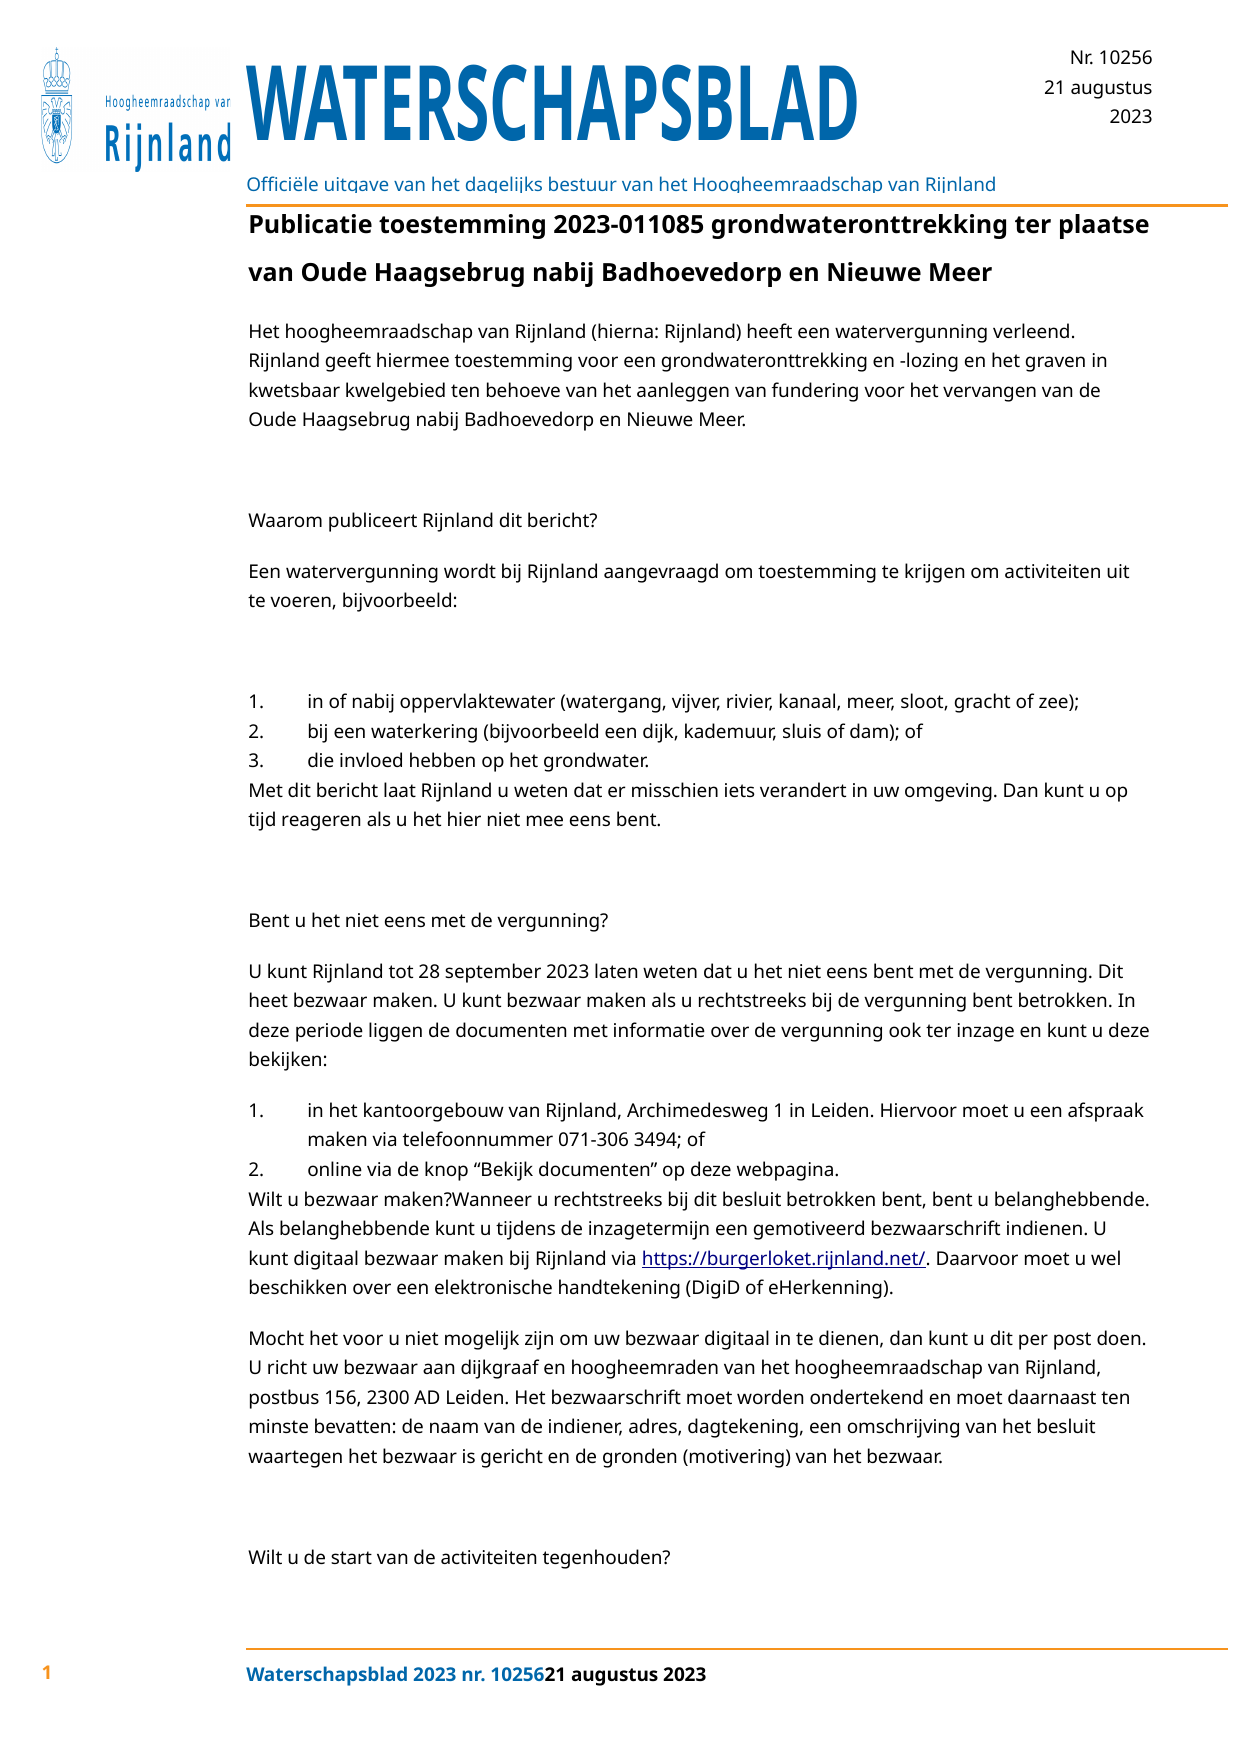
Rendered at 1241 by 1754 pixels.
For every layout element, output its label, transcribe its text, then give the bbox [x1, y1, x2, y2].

text Met dit bericht laat Rijnland u weten dat er misschien iets verandert in uw omgeving. Dan kunt u op tijd reageren als u het hier niet mee eens bent. [248, 777, 1152, 832]
text Het hoogheemraadschap van Rijnland (hierna: Rijnland) heeft een watervergunning verleend. Rijnland geeft hiermee toestemming voor een grondwateronttrekking en -lozing en het graven in kwetsbaar kwelgebied ten behoeve van het aanleggen van fundering voor het vervangen van de Oude Haagsebrug nabij Badhoevedorp en Nieuwe Meer. [248, 318, 1152, 432]
text Mocht het voor u niet mogelijk zijn om uw bezwaar digitaal in te dienen, dan kunt u dit per post doen. U richt uw bezwaar aan dijkgraaf en hoogheemraden van het hoogheemraadschap van Rijnland, postbus 156, 2300 AD Leiden. Het bezwaarschrift moet worden ondertekend en moet daarnaast ten minste bevatten: de naam van de indiener, adres, dagtekening, een omschrijving van het besluit waartegen het bezwaar is gericht en de gronden (motivering) van het bezwaar. [248, 1325, 1152, 1469]
text Een watervergunning wordt bij Rijnland aangevraagd om toestemming te krijgen om activiteiten uit te voeren, bijvoorbeeld: [248, 558, 1152, 613]
text Wilt u de start van de activiteiten tegenhouden? [248, 1544, 1152, 1570]
list in het kantoorgebouw van Rijnland, Archimedesweg 1 in Leiden. Hiervoor moet u een afspraak maken via telefoonnummer 071-306 3494; of [248, 1097, 1152, 1152]
picture [41, 47, 231, 172]
list online via de knop “Bekijk documenten” op deze webpagina. [248, 1156, 1152, 1182]
text U kunt Rijnland tot 28 september 2023 laten weten dat u het niet eens bent met de vergunning. Dit heet bezwaar maken. U kunt bezwaar maken als u rechtstreeks bij de vergunning bent betrokken. In deze periode liggen de documenten met informatie over de vergunning ook ter inzage en kunt u deze bekijken: [248, 958, 1152, 1072]
list bij een waterkering (bijvoorbeeld een dijk, kademuur, sluis of dam); of [248, 718, 1152, 744]
text Waarom publiceert Rijnland dit bericht? [248, 507, 1152, 533]
list die invloed hebben op het grondwater. [248, 747, 1152, 773]
text Bent u het niet eens met de vergunning? [248, 907, 1152, 933]
text Publicatie toestemming 2023-011085 grondwateronttrekking ter plaatse van Oude Haagsebrug nabij Badhoevedorp en Nieuwe Meer [248, 207, 1152, 288]
text Wilt u bezwaar maken?Wanneer u rechtstreeks bij dit besluit betrokken bent, bent u belanghebbende. Als belanghebbende kunt u tijdens de inzagetermijn een gemotiveerd bezwaarschrift indienen. U kunt digitaal bezwaar maken bij Rijnland via https://burgerloket.rijnland.net/. Daarvoor moet u wel beschikken over een elektronische handtekening (DigiD of eHerkenning). [248, 1186, 1152, 1300]
list in of nabij oppervlaktewater (watergang, vijver, rivier, kanaal, meer, sloot, gracht of zee); [248, 688, 1152, 714]
